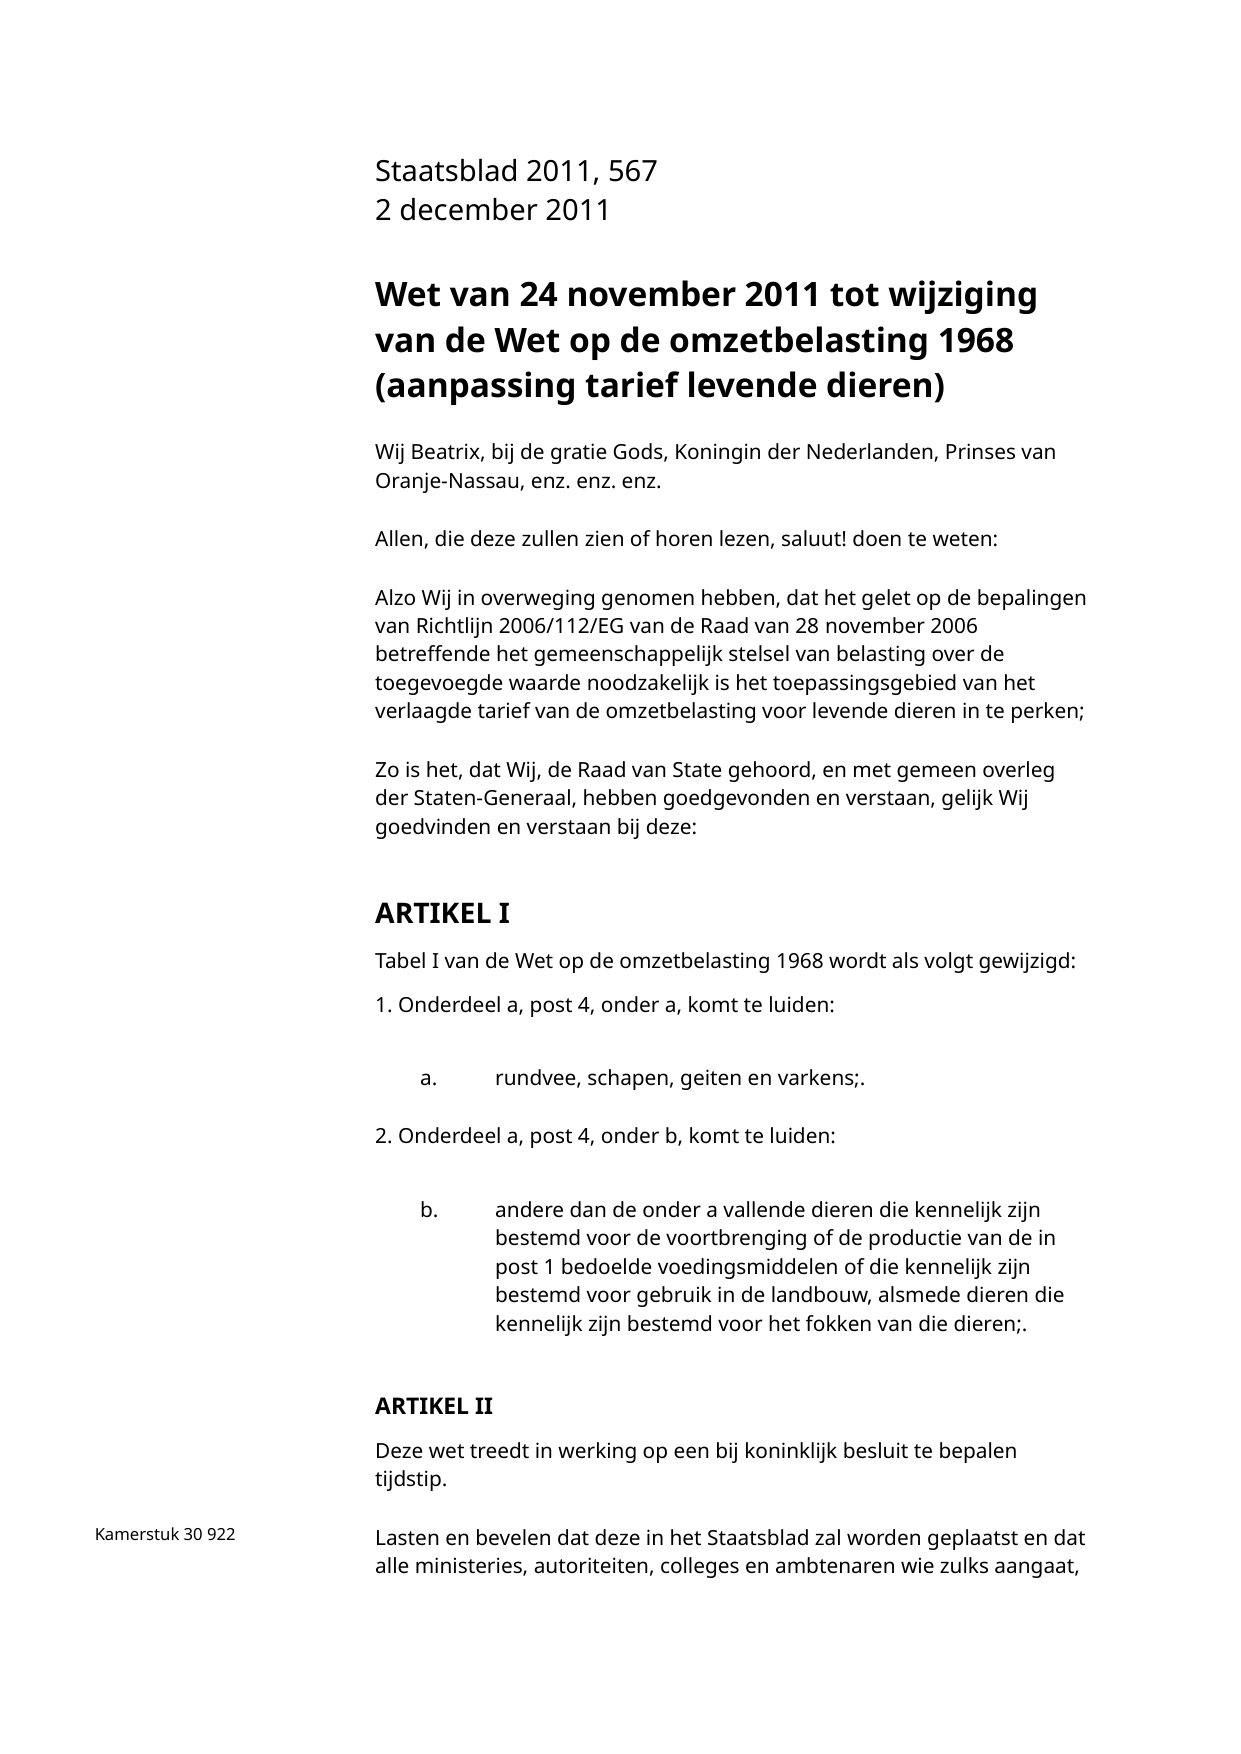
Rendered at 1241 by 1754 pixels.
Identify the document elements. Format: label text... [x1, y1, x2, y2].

text Staatsblad 2011, 567 [375, 150, 1090, 190]
list rundvee, schapen, geiten en varkens;. [420, 1063, 1090, 1092]
subtitle ARTIKEL II [375, 1390, 1090, 1421]
list andere dan de onder a vallende dieren die kennelijk zijn bestemd voor de voortbrenging of de productie van de in post 1 bedoelde voedingsmiddelen of die kennelijk zijn bestemd voor gebruik in de landbouw, alsmede dieren die kennelijk zijn bestemd voor het fokken van die dieren;. [420, 1195, 1090, 1337]
text Zo is het, dat Wij, de Raad van State gehoord, en met gemeen overleg der Staten-Generaal, hebben goedgevonden en verstaan, gelijk Wij goedvinden en verstaan bij deze: [375, 755, 1090, 840]
text Lasten en bevelen dat deze in het Staatsblad zal worden geplaatst en dat alle ministeries, autoriteiten, colleges en ambtenaren wie zulks aangaat, [375, 1523, 1090, 1580]
text Alzo Wij in overweging genomen hebben, dat het gelet op de bepalingen van Richtlijn 2006/112/EG van de Raad van 28 november 2006 betreffende het gemeenschappelijk stelsel van belasting over de toegevoegde waarde noodzakelijk is het toepassingsgebied van het verlaagde tarief van de omzetbelasting voor levende dieren in te perken; [375, 583, 1090, 725]
text Allen, die deze zullen zien of horen lezen, saluut! doen te weten: [375, 524, 1090, 553]
subtitle ARTIKEL I [375, 893, 1090, 931]
text Wij Beatrix, bij de gratie Gods, Koningin der Nederlanden, Prinses van Oranje-Nassau, enz. enz. enz. [375, 437, 1090, 494]
text Kamerstuk 30 922 [94, 1523, 328, 1546]
text Deze wet treedt in werking op een bij koninklijk besluit te bepalen tijdstip. [375, 1436, 1090, 1493]
text 1. Onderdeel a, post 4, onder a, komt te luiden: [375, 990, 1090, 1018]
text Tabel I van de Wet op de omzetbelasting 1968 wordt als volgt gewijzigd: [375, 946, 1090, 975]
text 2 december 2011 [375, 190, 1090, 229]
text 2. Onderdeel a, post 4, onder b, komt te luiden: [375, 1122, 1090, 1150]
subtitle Wet van 24 november 2011 tot wijziging van de Wet op de omzetbelasting 1968 (aanpassing tarief levende dieren) [375, 271, 1090, 407]
